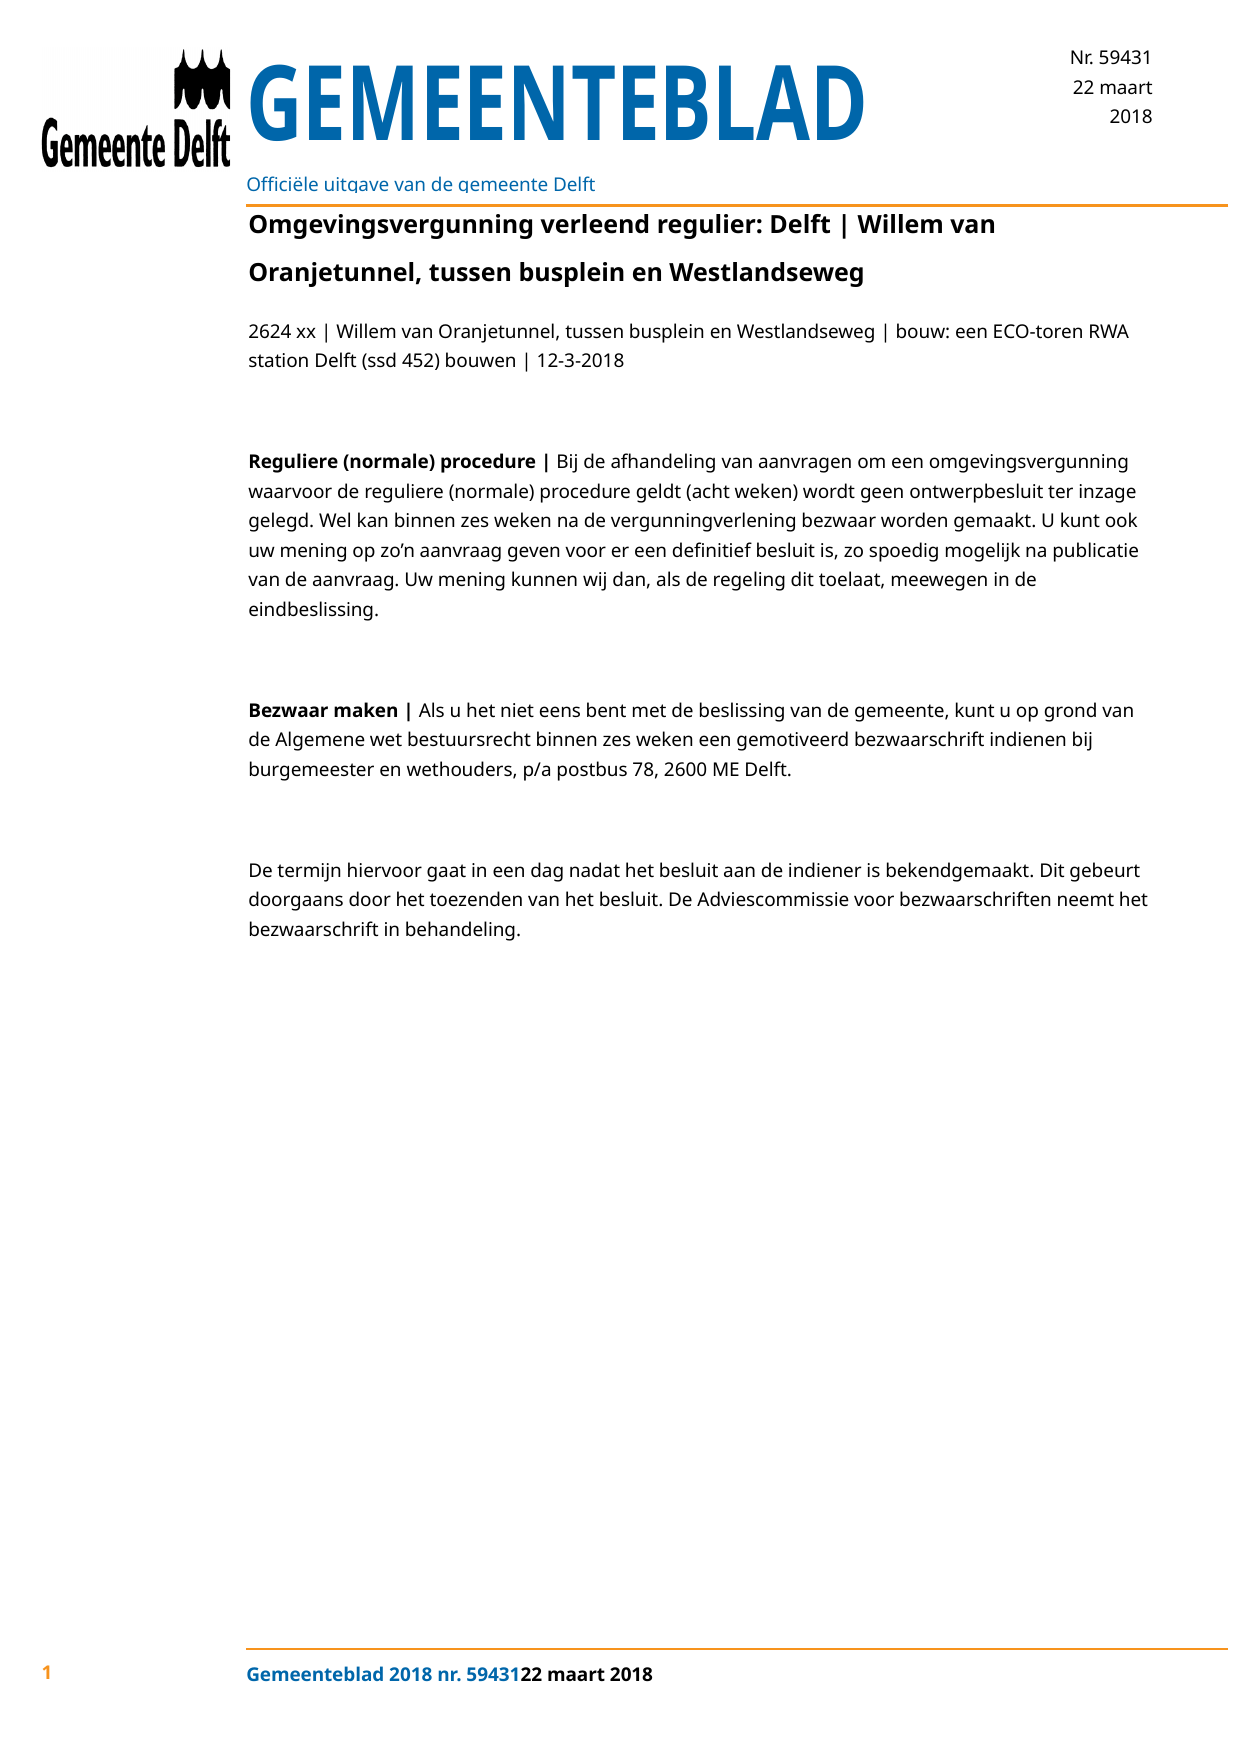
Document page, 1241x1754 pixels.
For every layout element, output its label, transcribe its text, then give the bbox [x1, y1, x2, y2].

text Bezwaar maken | Als u het niet eens bent met de beslissing van de gemeente, kunt u op grond van de Algemene wet bestuursrecht binnen zes weken een gemotiveerd bezwaarschrift indienen bij burgemeester en wethouders, p/a postbus 78, 2600 ME Delft. [248, 697, 1152, 782]
text De termijn hiervoor gaat in een dag nadat het besluit aan de indiener is bekendgemaakt. Dit gebeurt doorgaans door het toezenden van het besluit. De Adviescommissie voor bezwaarschriften neemt het bezwaarschrift in behandeling. [248, 857, 1152, 942]
picture [41, 47, 231, 172]
text Reguliere (normale) procedure | Bij de afhandeling van aanvragen om een omgevingsvergunning waarvoor de reguliere (normale) procedure geldt (acht weken) wordt geen ontwerpbesluit ter inzage gelegd. Wel kan binnen zes weken na de vergunningverlening bezwaar worden gemaakt. U kunt ook uw mening op zo’n aanvraag geven voor er een definitief besluit is, zo spoedig mogelijk na publicatie van de aanvraag. Uw mening kunnen wij dan, als de regeling dit toelaat, meewegen in de eindbeslissing. [248, 448, 1152, 622]
text 2624 xx | Willem van Oranjetunnel, tussen busplein en Westlandseweg | bouw: een ECO-toren RWA station Delft (ssd 452) bouwen | 12-3-2018 [248, 318, 1152, 373]
text Omgevingsvergunning verleend regulier: Delft | Willem van Oranjetunnel, tussen busplein en Westlandseweg [248, 207, 1152, 288]
